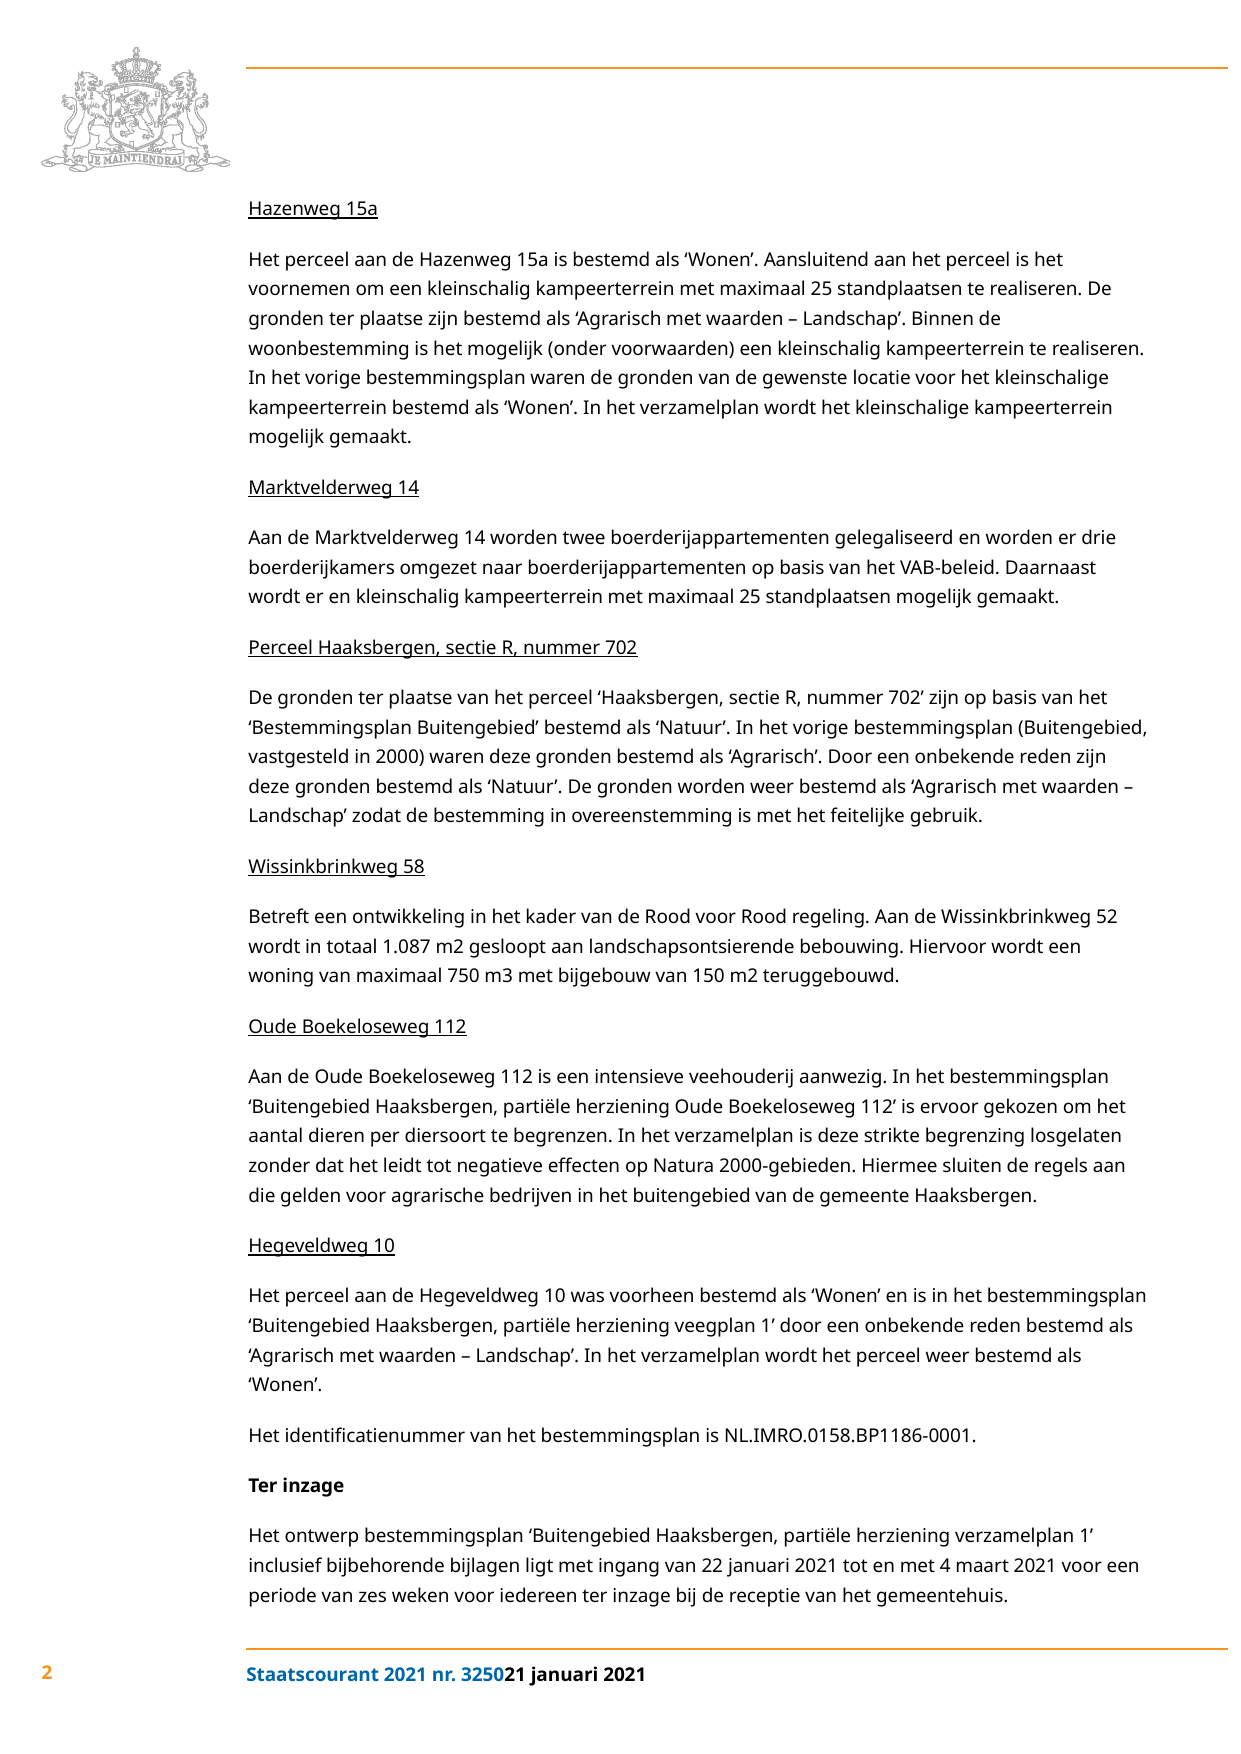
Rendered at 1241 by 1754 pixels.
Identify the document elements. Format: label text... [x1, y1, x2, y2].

text De gronden ter plaatse van het perceel ‘Haaksbergen, sectie R, nummer 702’ zijn op basis van het ‘Bestemmingsplan Buitengebied’ bestemd als ‘Natuur’. In het vorige bestemmingsplan (Buitengebied, vastgesteld in 2000) waren deze gronden bestemd als ‘Agrarisch’. Door een onbekende reden zijn deze gronden bestemd als ‘Natuur’. De gronden worden weer bestemd als ‘Agrarisch met waarden – Landschap’ zodat de bestemming in overeenstemming is met het feitelijke gebruik. [248, 684, 1152, 828]
text Hazenweg 15a [248, 196, 1152, 221]
text Marktvelderweg 14 [248, 474, 1152, 500]
text Hegeveldweg 10 [248, 1232, 1152, 1258]
text Ter inzage [248, 1472, 1152, 1498]
text Oude Boekeloseweg 112 [248, 1013, 1152, 1039]
picture [41, 47, 231, 172]
text Het perceel aan de Hegeveldweg 10 was voorheen bestemd als ‘Wonen’ en is in het bestemmingsplan ‘Buitengebied Haaksbergen, partiële herziening veegplan 1’ door een onbekende reden bestemd als ‘Agrarisch met waarden – Landschap’. In het verzamelplan wordt het perceel weer bestemd als ‘Wonen’. [248, 1283, 1152, 1397]
text Aan de Marktvelderweg 14 worden twee boerderijappartementen gelegaliseerd en worden er drie boerderijkamers omgezet naar boerderijappartementen op basis van het VAB-beleid. Daarnaast wordt er en kleinschalig kampeerterrein met maximaal 25 standplaatsen mogelijk gemaakt. [248, 524, 1152, 609]
text Betreft een ontwikkeling in het kader van de Rood voor Rood regeling. Aan de Wissinkbrinkweg 52 wordt in totaal 1.087 m2 gesloopt aan landschapsontsierende bebouwing. Hiervoor wordt een woning van maximaal 750 m3 met bijgebouw van 150 m2 teruggebouwd. [248, 903, 1152, 988]
text Wissinkbrinkweg 58 [248, 853, 1152, 879]
text Perceel Haaksbergen, sectie R, nummer 702 [248, 634, 1152, 660]
text Aan de Oude Boekeloseweg 112 is een intensieve veehouderij aanwezig. In het bestemmingsplan ‘Buitengebied Haaksbergen, partiële herziening Oude Boekeloseweg 112’ is ervoor gekozen om het aantal dieren per diersoort te begrenzen. In het verzamelplan is deze strikte begrenzing losgelaten zonder dat het leidt tot negatieve effecten op Natura 2000-gebieden. Hiermee sluiten de regels aan die gelden voor agrarische bedrijven in het buitengebied van de gemeente Haaksbergen. [248, 1063, 1152, 1208]
text Het perceel aan de Hazenweg 15a is bestemd als ‘Wonen’. Aansluitend aan het perceel is het voornemen om een kleinschalig kampeerterrein met maximaal 25 standplaatsen te realiseren. De gronden ter plaatse zijn bestemd als ‘Agrarisch met waarden – Landschap’. Binnen de woonbestemming is het mogelijk (onder voorwaarden) een kleinschalig kampeerterrein te realiseren. In het vorige bestemmingsplan waren de gronden van de gewenste locatie voor het kleinschalige kampeerterrein bestemd als ‘Wonen’. In het verzamelplan wordt het kleinschalige kampeerterrein mogelijk gemaakt. [248, 246, 1152, 449]
text Het ontwerp bestemmingsplan ‘Buitengebied Haaksbergen, partiële herziening verzamelplan 1’ inclusief bijbehorende bijlagen ligt met ingang van 22 januari 2021 tot en met 4 maart 2021 voor een periode van zes weken voor iedereen ter inzage bij de receptie van het gemeentehuis. [248, 1523, 1152, 1608]
text Het identificatienummer van het bestemmingsplan is NL.IMRO.0158.BP1186-0001. [248, 1422, 1152, 1448]
